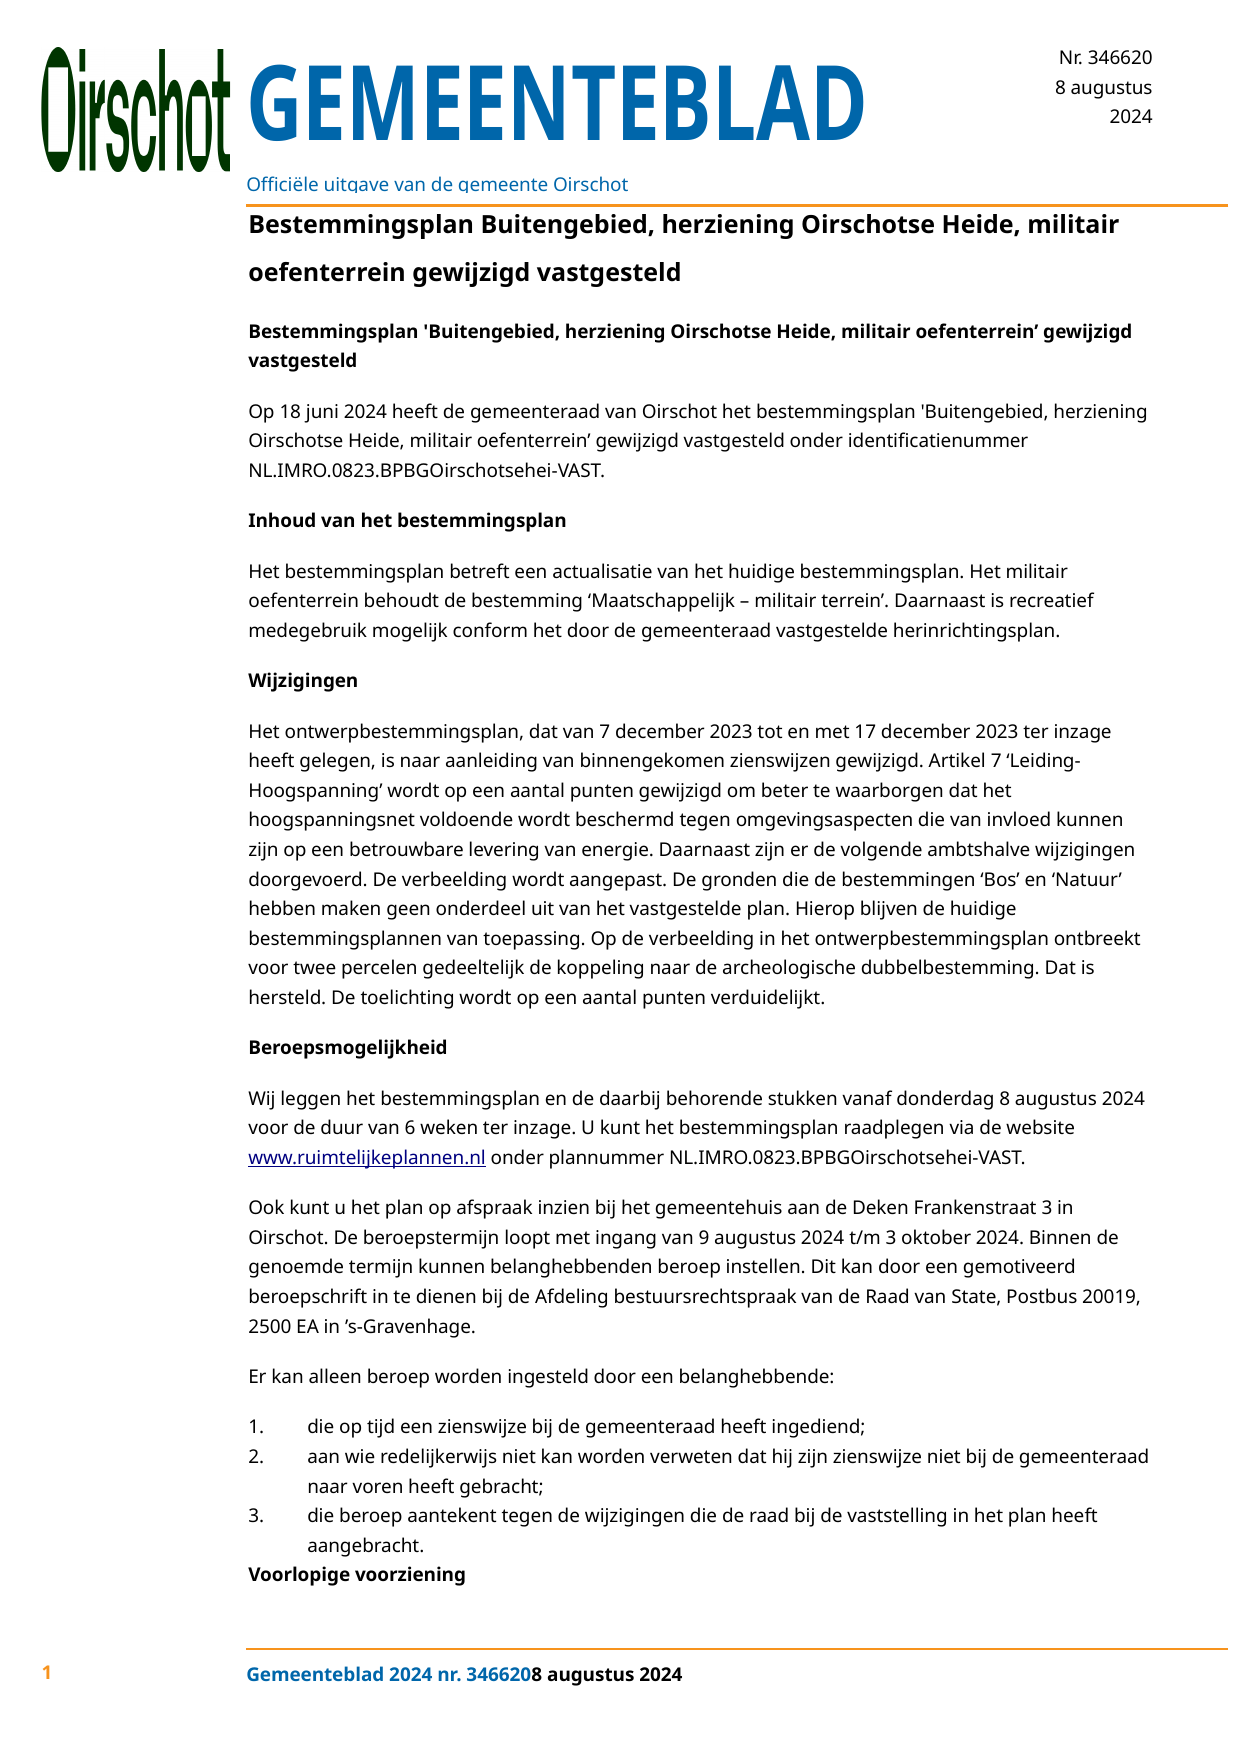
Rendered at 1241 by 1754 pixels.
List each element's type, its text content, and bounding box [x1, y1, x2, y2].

text Het ontwerpbestemmingsplan, dat van 7 december 2023 tot en met 17 december 2023 ter inzage heeft gelegen, is naar aanleiding van binnengekomen zienswijzen gewijzigd. Artikel 7 ‘Leiding-Hoogspanning’ wordt op een aantal punten gewijzigd om beter te waarborgen dat het hoogspanningsnet voldoende wordt beschermd tegen omgevingsaspecten die van invloed kunnen zijn op een betrouwbare levering van energie. Daarnaast zijn er de volgende ambtshalve wijzigingen doorgevoerd. De verbeelding wordt aangepast. De gronden die de bestemmingen ‘Bos’ en ‘Natuur’ hebben maken geen onderdeel uit van het vastgestelde plan. Hierop blijven de huidige bestemmingsplannen van toepassing. Op de verbeelding in het ontwerpbestemmingsplan ontbreekt voor twee percelen gedeeltelijk de koppeling naar de archeologische dubbelbestemming. Dat is hersteld. De toelichting wordt op een aantal punten verduidelijkt. [248, 718, 1152, 1010]
picture [41, 47, 231, 172]
text Beroepsmogelijkheid [248, 1034, 1152, 1060]
text Wij leggen het bestemmingsplan en de daarbij behorende stukken vanaf donderdag 8 augustus 2024 voor de duur van 6 weken ter inzage. U kunt het bestemmingsplan raadplegen via de website www.ruimtelijkeplannen.nl onder plannummer NL.IMRO.0823.BPBGOirschotsehei-VAST. [248, 1085, 1152, 1170]
text Er kan alleen beroep worden ingesteld door een belanghebbende: [248, 1363, 1152, 1389]
text Ook kunt u het plan op afspraak inzien bij het gemeentehuis aan de Deken Frankenstraat 3 in Oirschot. De beroepstermijn loopt met ingang van 9 augustus 2024 t/m 3 oktober 2024. Binnen de genoemde termijn kunnen belanghebbenden beroep instellen. Dit kan door een gemotiveerd beroepschrift in te dienen bij de Afdeling bestuursrechtspraak van de Raad van State, Postbus 20019, 2500 EA in ’s-Gravenhage. [248, 1194, 1152, 1339]
list aan wie redelijkerwijs niet kan worden verweten dat hij zijn zienswijze niet bij de gemeenteraad naar voren heeft gebracht; [248, 1443, 1152, 1499]
text Voorlopige voorziening [248, 1562, 1152, 1587]
text Bestemmingsplan 'Buitengebied, herziening Oirschotse Heide, militair oefenterrein’ gewijzigd vastgesteld [248, 318, 1152, 373]
list die op tijd een zienswijze bij de gemeenteraad heeft ingediend; [248, 1414, 1152, 1439]
text Inhoud van het bestemmingsplan [248, 507, 1152, 533]
text Op 18 juni 2024 heeft de gemeenteraad van Oirschot het bestemmingsplan 'Buitengebied, herziening Oirschotse Heide, militair oefenterrein’ gewijzigd vastgesteld onder identificatienummer NL.IMRO.0823.BPBGOirschotsehei-VAST. [248, 398, 1152, 483]
list die beroep aantekent tegen de wijzigingen die de raad bij de vaststelling in het plan heeft aangebracht. [248, 1502, 1152, 1558]
text Het bestemmingsplan betreft een actualisatie van het huidige bestemmingsplan. Het militair oefenterrein behoudt de bestemming ‘Maatschappelijk – militair terrein’. Daarnaast is recreatief medegebruik mogelijk conform het door de gemeenteraad vastgestelde herinrichtingsplan. [248, 558, 1152, 643]
text Bestemmingsplan Buitengebied, herziening Oirschotse Heide, militair oefenterrein gewijzigd vastgesteld [248, 207, 1152, 288]
text Wijzigingen [248, 667, 1152, 693]
